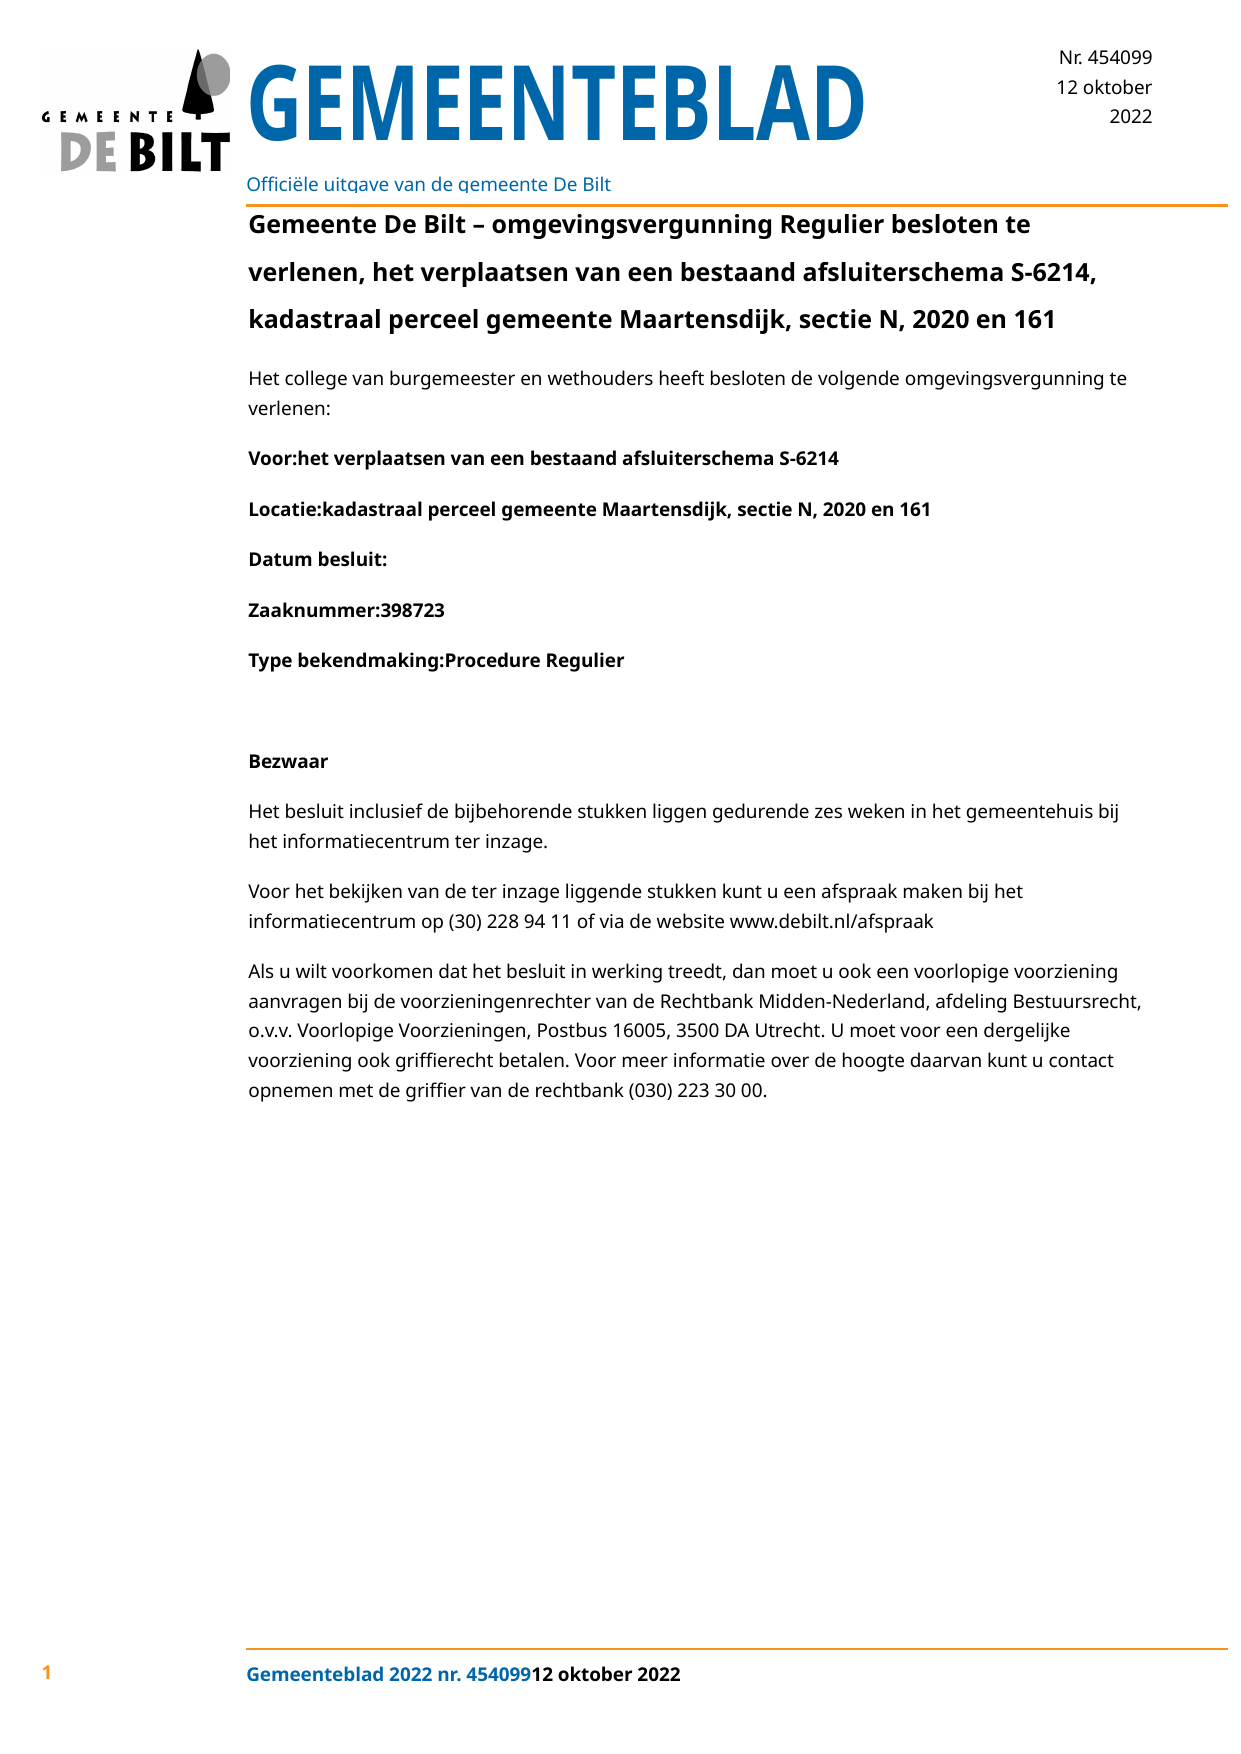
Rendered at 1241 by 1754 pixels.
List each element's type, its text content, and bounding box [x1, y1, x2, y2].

text Locatie:kadastraal perceel gemeente Maartensdijk, sectie N, 2020 en 161 [248, 496, 1152, 522]
text Voor het bekijken van de ter inzage liggende stukken kunt u een afspraak maken bij het informatiecentrum op (30) 228 94 11 of via de website www.debilt.nl/afspraak [248, 878, 1152, 934]
text Het college van burgemeester en wethouders heeft besloten de volgende omgevingsvergunning te verlenen: [248, 366, 1152, 421]
text Als u wilt voorkomen dat het besluit in werking treedt, dan moet u ook een voorlopige voorziening aanvragen bij de voorzieningenrechter van de Rechtbank Midden-Nederland, afdeling Bestuursrecht, o.v.v. Voorlopige Voorzieningen, Postbus 16005, 3500 DA Utrecht. U moet voor een dergelijke voorziening ook griffierecht betalen. Voor meer informatie over de hoogte daarvan kunt u contact opnemen met de griffier van de rechtbank (030) 223 30 00. [248, 958, 1152, 1102]
text Zaaknummer:398723 [248, 597, 1152, 622]
picture [41, 47, 231, 172]
text Bezwaar [248, 748, 1152, 774]
text Gemeente De Bilt – omgevingsvergunning Regulier besloten te verlenen, het verplaatsen van een bestaand afsluiterschema S-6214, kadastraal perceel gemeente Maartensdijk, sectie N, 2020 en 161 [248, 207, 1152, 336]
text Datum besluit: [248, 546, 1152, 572]
text Voor:het verplaatsen van een bestaand afsluiterschema S-6214 [248, 446, 1152, 471]
text Het besluit inclusief de bijbehorende stukken liggen gedurende zes weken in het gemeentehuis bij het informatiecentrum ter inzage. [248, 798, 1152, 854]
text Type bekendmaking:Procedure Regulier [248, 647, 1152, 673]
